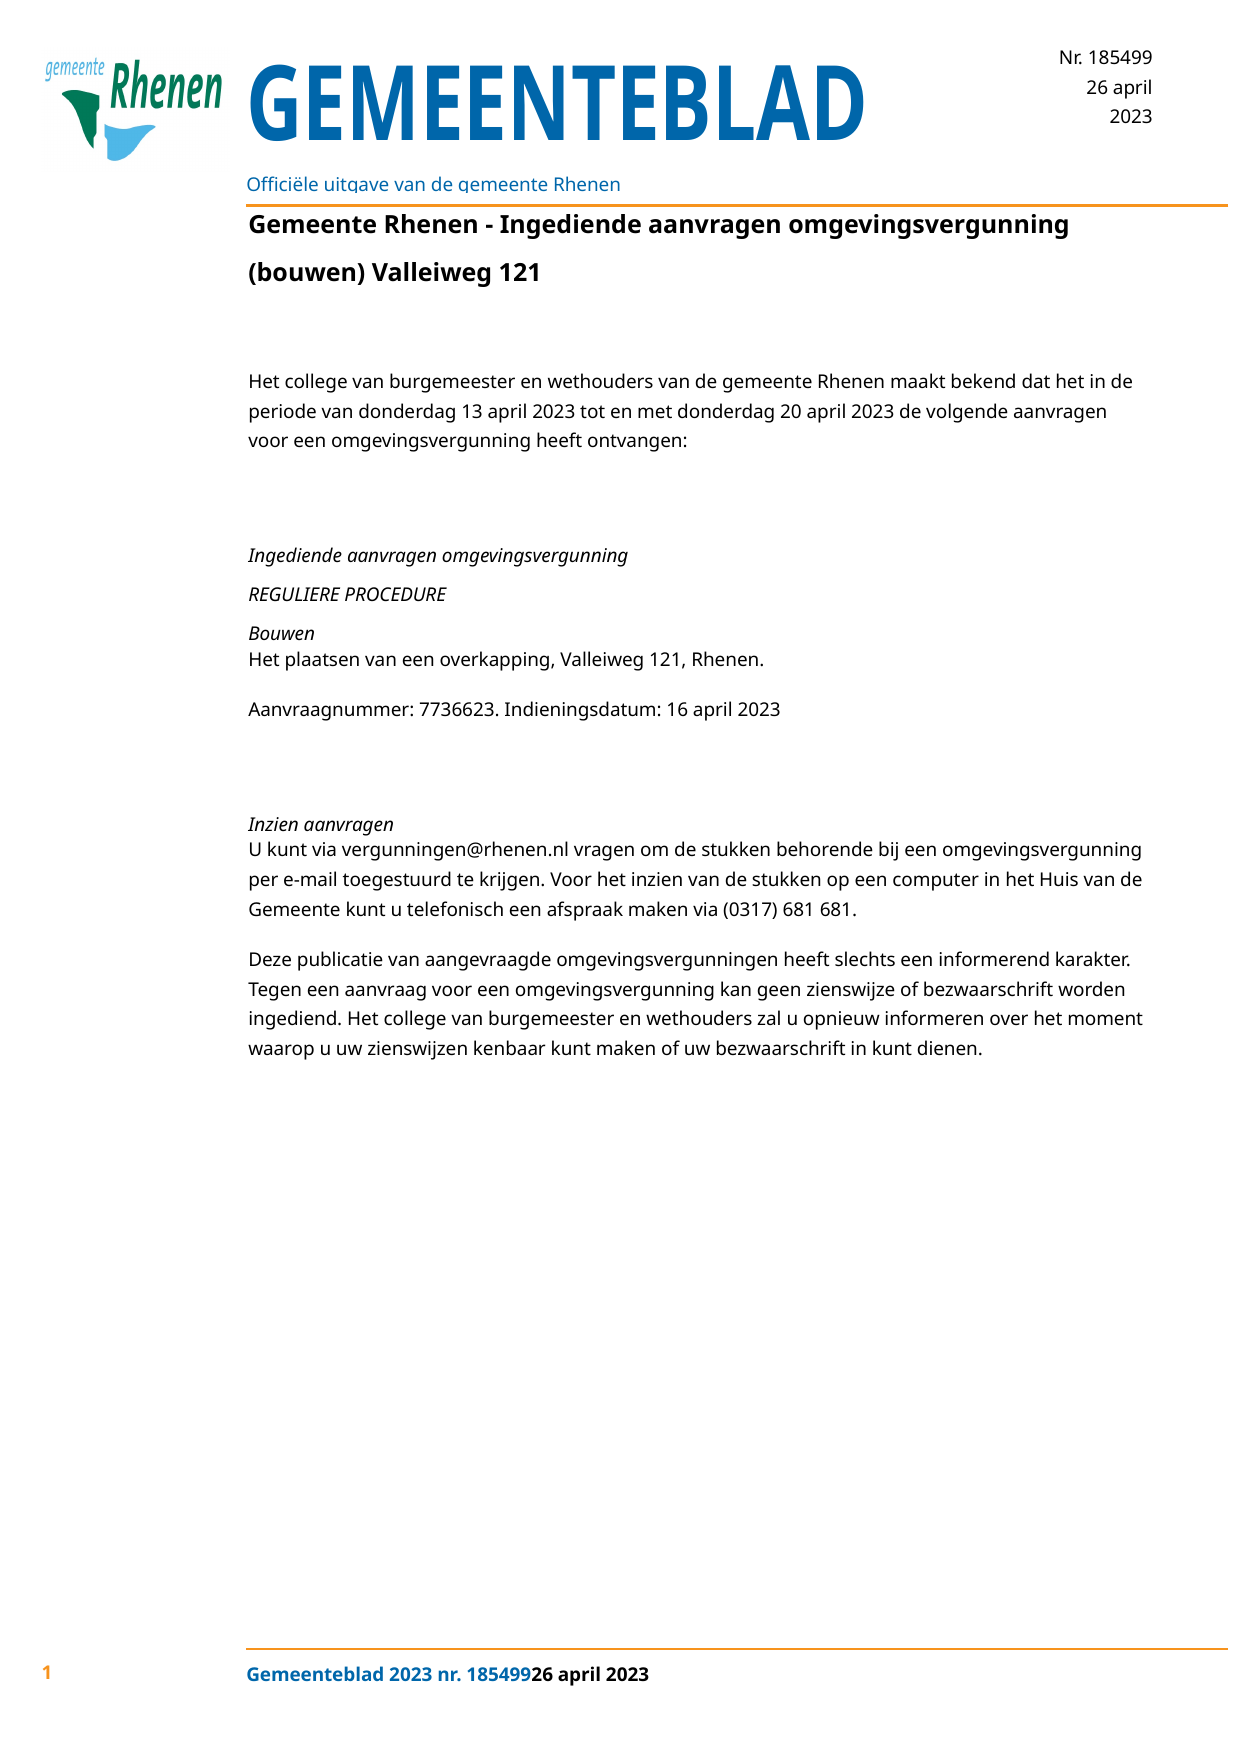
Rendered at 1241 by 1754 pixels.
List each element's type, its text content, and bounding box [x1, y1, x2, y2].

text Het college van burgemeester en wethouders van de gemeente Rhenen maakt bekend dat het in de periode van donderdag 13 april 2023 tot en met donderdag 20 april 2023 de volgende aanvragen voor een omgevingsvergunning heeft ontvangen: [248, 368, 1152, 453]
text Aanvraagnummer: 7736623. Indieningsdatum: 16 april 2023 [248, 697, 1152, 722]
text Inzien aanvragen [248, 811, 1152, 837]
text REGULIERE PROCEDURE [248, 581, 1152, 607]
text Gemeente Rhenen - Ingediende aanvragen omgevingsvergunning (bouwen) Valleiweg 121 [248, 207, 1152, 288]
text Bouwen [248, 620, 1152, 646]
picture [41, 47, 231, 172]
text Het plaatsen van een overkapping, Valleiweg 121, Rhenen. [248, 646, 1152, 672]
text U kunt via vergunningen@rhenen.nl vragen om de stukken behorende bij een omgevingsvergunning per e-mail toegestuurd te krijgen. Voor het inzien van de stukken op een computer in het Huis van de Gemeente kunt u telefonisch een afspraak maken via (0317) 681 681. [248, 837, 1152, 922]
text Ingediende aanvragen omgevingsvergunning [248, 542, 1152, 568]
text Deze publicatie van aangevraagde omgevingsvergunningen heeft slechts een informerend karakter. Tegen een aanvraag voor een omgevingsvergunning kan geen zienswijze of bezwaarschrift worden ingediend. Het college van burgemeester en wethouders zal u opnieuw informeren over het moment waarop u uw zienswijzen kenbaar kunt maken of uw bezwaarschrift in kunt dienen. [248, 946, 1152, 1061]
